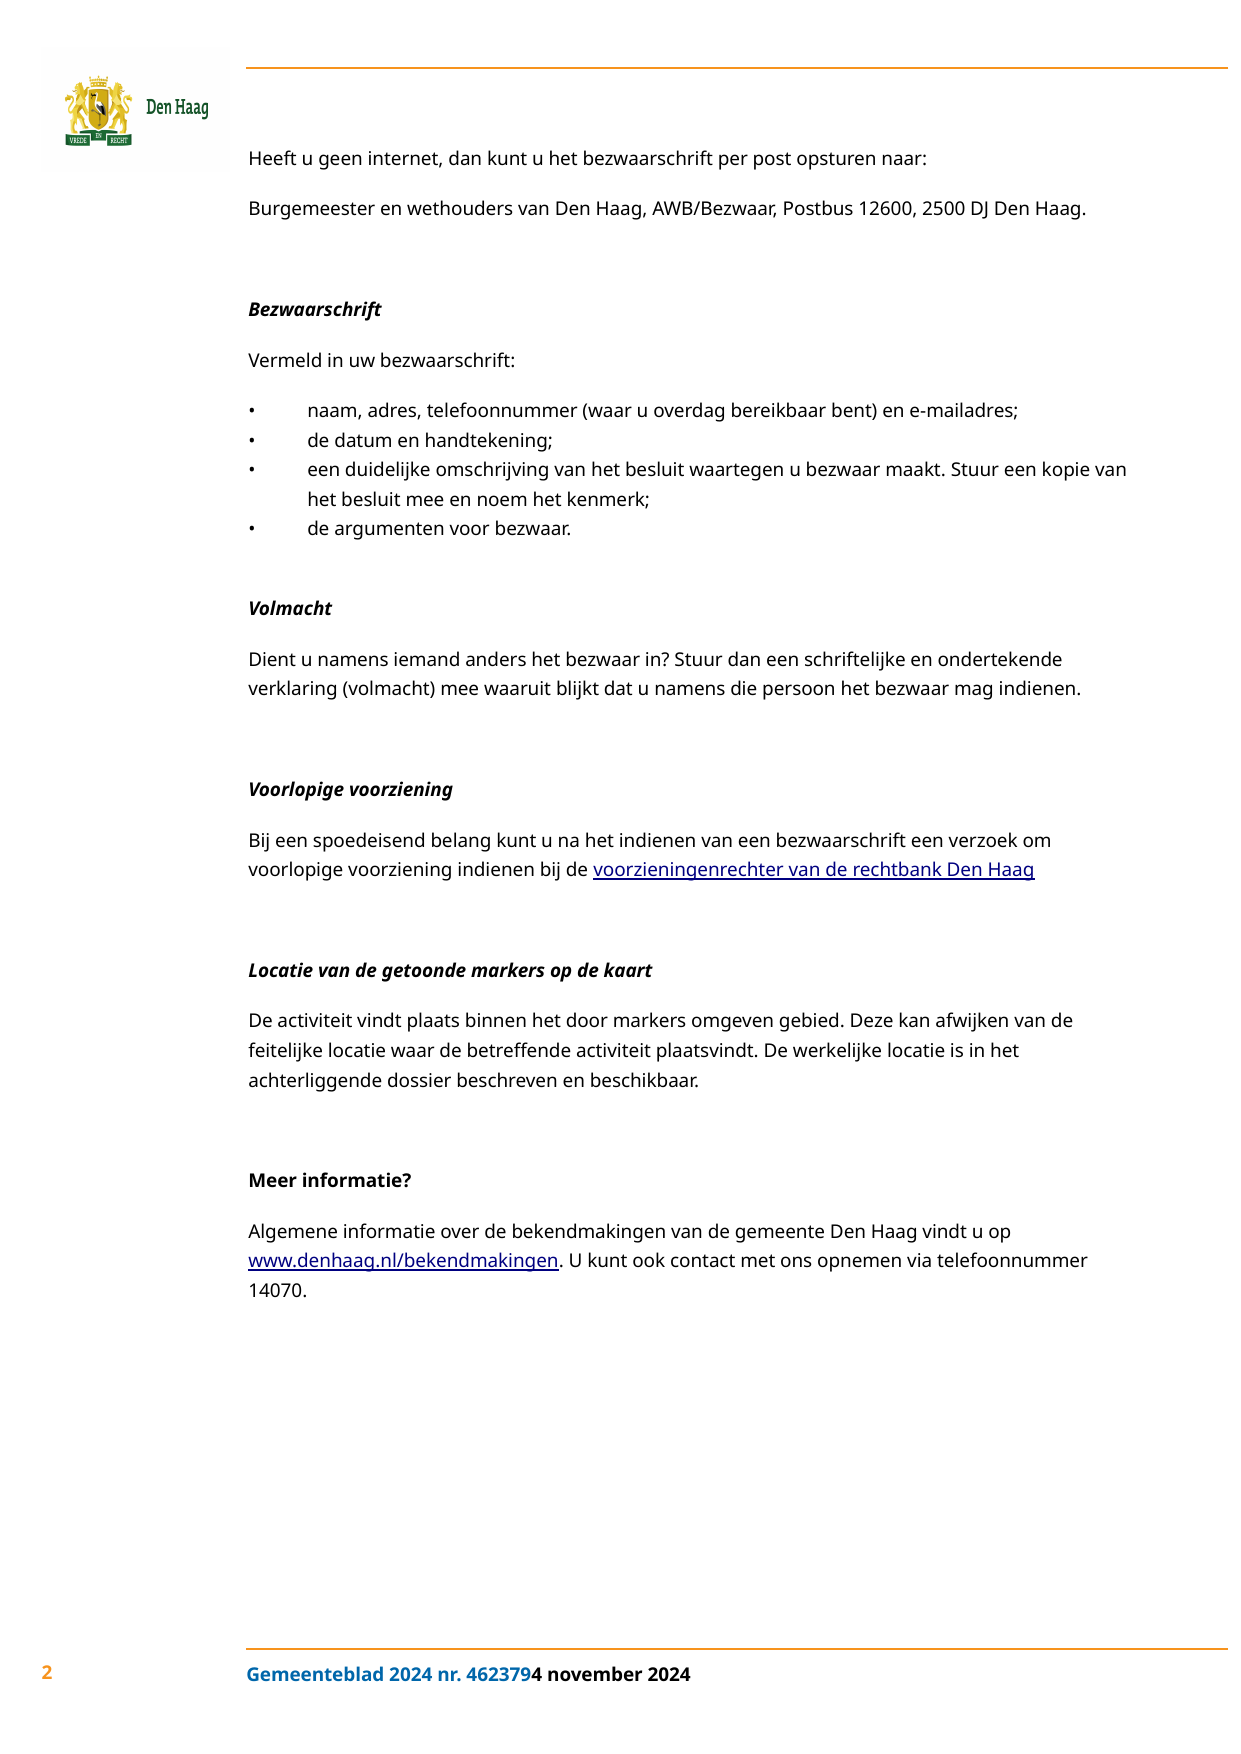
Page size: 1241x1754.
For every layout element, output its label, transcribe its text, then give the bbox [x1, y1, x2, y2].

text Meer informatie? [248, 1168, 1152, 1193]
text Bezwaarschrift [248, 296, 1152, 322]
text Volmacht [248, 596, 1152, 621]
picture [41, 47, 231, 172]
text Dient u namens iemand anders het bezwaar in? Stuur dan een schriftelijke en ondertekende verklaring (volmacht) mee waaruit blijkt dat u namens die persoon het bezwaar mag indienen. [248, 646, 1152, 701]
text Bij een spoedeisend belang kunt u na het indienen van een bezwaarschrift een verzoek om voorlopige voorziening indienen bij de voorzieningenrechter van de rechtbank Den Haag [248, 827, 1152, 882]
text Vermeld in uw bezwaarschrift: [248, 347, 1152, 373]
text Burgemeester en wethouders van Den Haag, AWB/Bezwaar, Postbus 12600, 2500 DJ Den Haag. [248, 196, 1152, 221]
text Heeft u geen internet, dan kunt u het bezwaarschrift per post opsturen naar: [248, 145, 1152, 171]
list naam, adres, telefoonnummer (waar u overdag bereikbaar bent) en e-mailadres; [248, 397, 1152, 423]
text Locatie van de getoonde markers op de kaart [248, 957, 1152, 983]
text De activiteit vindt plaats binnen het door markers omgeven gebied. Deze kan afwijken van de feitelijke locatie waar de betreffende activiteit plaatsvindt. De werkelijke locatie is in het achterliggende dossier beschreven en beschikbaar. [248, 1008, 1152, 1093]
list de argumenten voor bezwaar. [248, 516, 1152, 541]
text Algemene informatie over de bekendmakingen van de gemeente Den Haag vindt u op www.denhaag.nl/bekendmakingen. U kunt ook contact met ons opnemen via telefoonnummer 14070. [248, 1218, 1152, 1303]
list een duidelijke omschrijving van het besluit waartegen u bezwaar maakt. Stuur een kopie van het besluit mee en noem het kenmerk; [248, 456, 1152, 512]
text Voorlopige voorziening [248, 776, 1152, 802]
list de datum en handtekening; [248, 427, 1152, 453]
